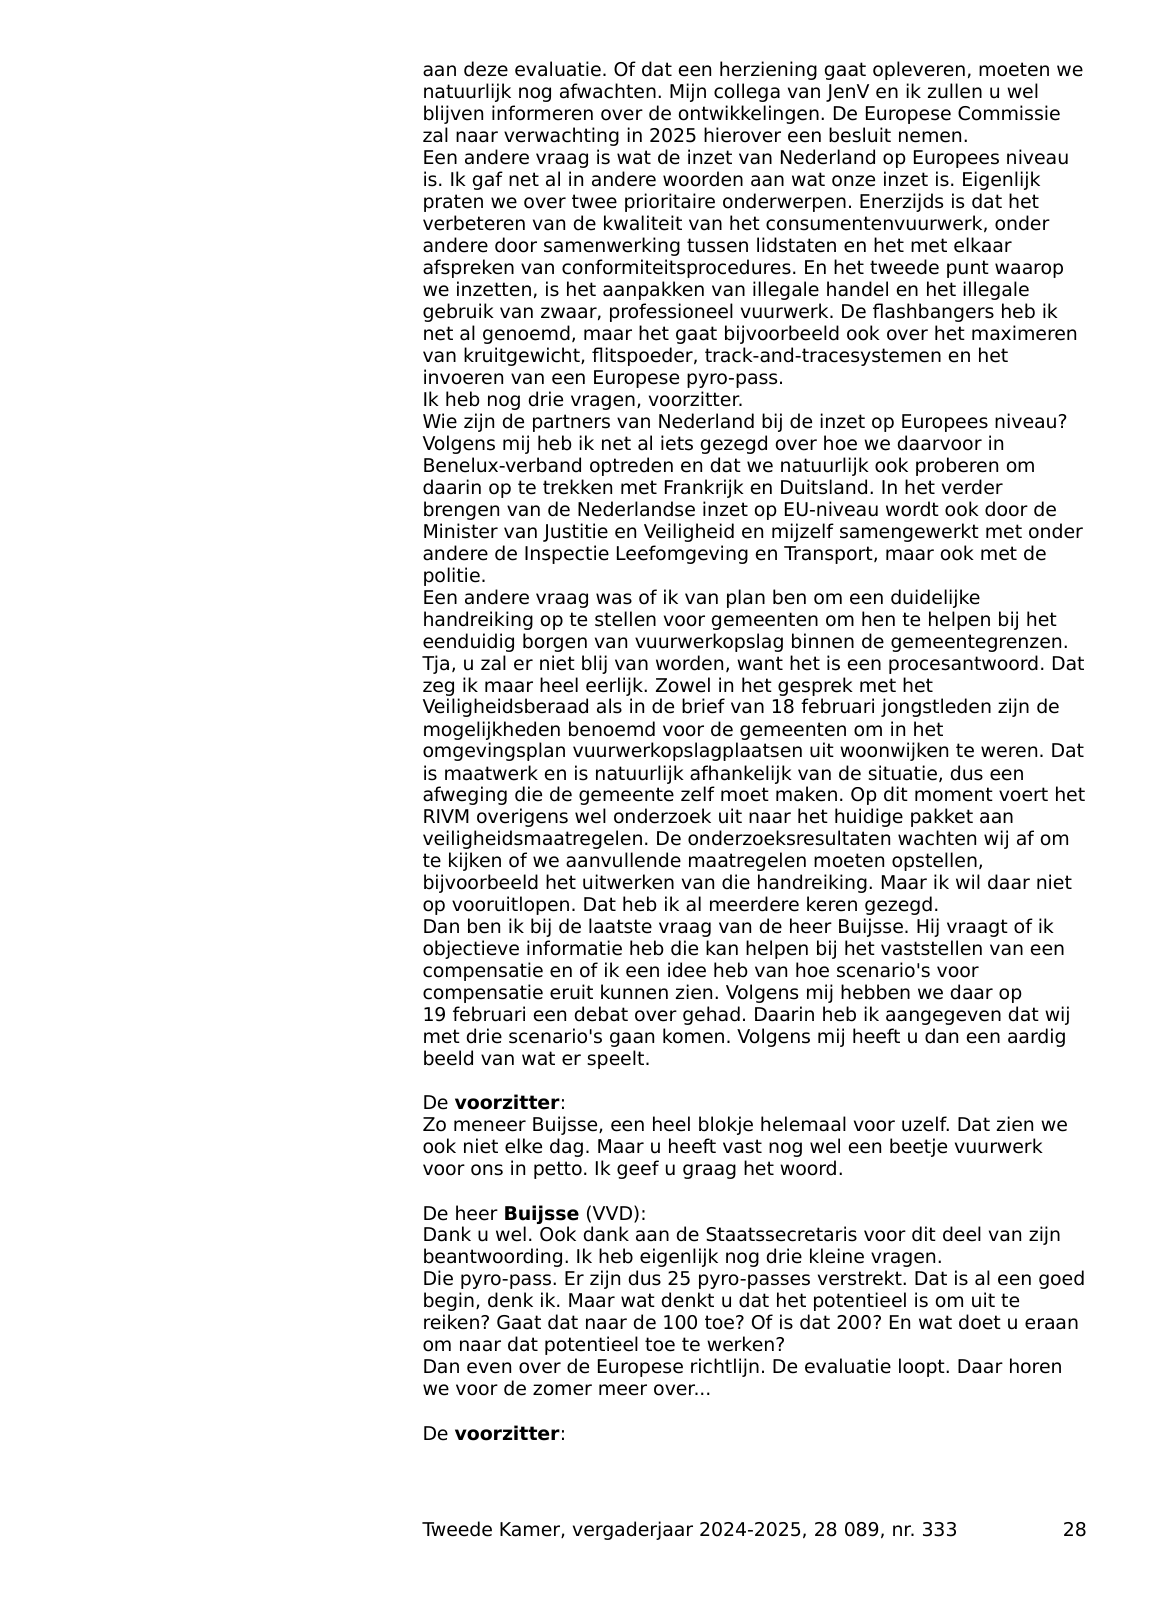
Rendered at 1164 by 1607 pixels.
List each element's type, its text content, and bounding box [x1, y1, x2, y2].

text De heer Buijsse (VVD): [422, 1202, 1087, 1224]
text Ik heb nog drie vragen, voorzitter. [422, 389, 1087, 411]
text De voorzitter: [422, 1092, 1087, 1114]
text Dank u wel. Ook dank aan de Staatssecretaris voor dit deel van zijn beantwoording. Ik heb eigenlijk nog drie kleine vragen. [422, 1224, 1087, 1268]
text De voorzitter: [422, 1422, 1087, 1444]
text aan deze evaluatie. Of dat een herziening gaat opleveren, moeten we natuurlijk nog afwachten. Mijn collega van JenV en ik zullen u wel blijven informeren over de ontwikkelingen. De Europese Commissie zal naar verwachting in 2025 hierover een besluit nemen. [422, 59, 1087, 147]
text Die pyro-pass. Er zijn dus 25 pyro-passes verstrekt. Dat is al een goed begin, denk ik. Maar wat denkt u dat het potentieel is om uit te reiken? Gaat dat naar de 100 toe? Of is dat 200? En wat doet u eraan om naar dat potentieel toe te werken? [422, 1268, 1087, 1356]
text Een andere vraag was of ik van plan ben om een duidelijke handreiking op te stellen voor gemeenten om hen te helpen bij het eenduidig borgen van vuurwerkopslag binnen de gemeentegrenzen. Tja, u zal er niet blij van worden, want het is een procesantwoord. Dat zeg ik maar heel eerlijk. Zowel in het gesprek met het Veiligheidsberaad als in de brief van 18 februari jongstleden zijn de mogelijkheden benoemd voor de gemeenten om in het omgevingsplan vuurwerkopslagplaatsen uit woonwijken te weren. Dat is maatwerk en is natuurlijk afhankelijk van de situatie, dus een afweging die de gemeente zelf moet maken. Op dit moment voert het RIVM overigens wel onderzoek uit naar het huidige pakket aan veiligheidsmaatregelen. De onderzoeksresultaten wachten wij af om te kijken of we aanvullende maatregelen moeten opstellen, bijvoorbeeld het uitwerken van die handreiking. Maar ik wil daar niet op vooruitlopen. Dat heb ik al meerdere keren gezegd. [422, 587, 1087, 916]
text Dan even over de Europese richtlijn. De evaluatie loopt. Daar horen we voor de zomer meer over... [422, 1356, 1087, 1400]
text Dan ben ik bij de laatste vraag van de heer Buijsse. Hij vraagt of ik objectieve informatie heb die kan helpen bij het vaststellen van een compensatie en of ik een idee heb van hoe scenario's voor compensatie eruit kunnen zien. Volgens mij hebben we daar op 19 februari een debat over gehad. Daarin heb ik aangegeven dat wij met drie scenario's gaan komen. Volgens mij heeft u dan een aardig beeld van wat er speelt. [422, 916, 1087, 1070]
text Een andere vraag is wat de inzet van Nederland op Europees niveau is. Ik gaf net al in andere woorden aan wat onze inzet is. Eigenlijk praten we over twee prioritaire onderwerpen. Enerzijds is dat het verbeteren van de kwaliteit van het consumentenvuurwerk, onder andere door samenwerking tussen lidstaten en het met elkaar afspreken van conformiteitsprocedures. En het tweede punt waarop we inzetten, is het aanpakken van illegale handel en het illegale gebruik van zwaar, professioneel vuurwerk. De flashbangers heb ik net al genoemd, maar het gaat bijvoorbeeld ook over het maximeren van kruitgewicht, flitspoeder, track-and-tracesystemen en het invoeren van een Europese pyro-pass. [422, 147, 1087, 389]
text Wie zijn de partners van Nederland bij de inzet op Europees niveau? Volgens mij heb ik net al iets gezegd over hoe we daarvoor in Benelux-verband optreden en dat we natuurlijk ook proberen om daarin op te trekken met Frankrijk en Duitsland. In het verder brengen van de Nederlandse inzet op EU-niveau wordt ook door de Minister van Justitie en Veiligheid en mijzelf samengewerkt met onder andere de Inspectie Leefomgeving en Transport, maar ook met de politie. [422, 411, 1087, 587]
text Zo meneer Buijsse, een heel blokje helemaal voor uzelf. Dat zien we ook niet elke dag. Maar u heeft vast nog wel een beetje vuurwerk voor ons in petto. Ik geef u graag het woord. [422, 1114, 1087, 1180]
